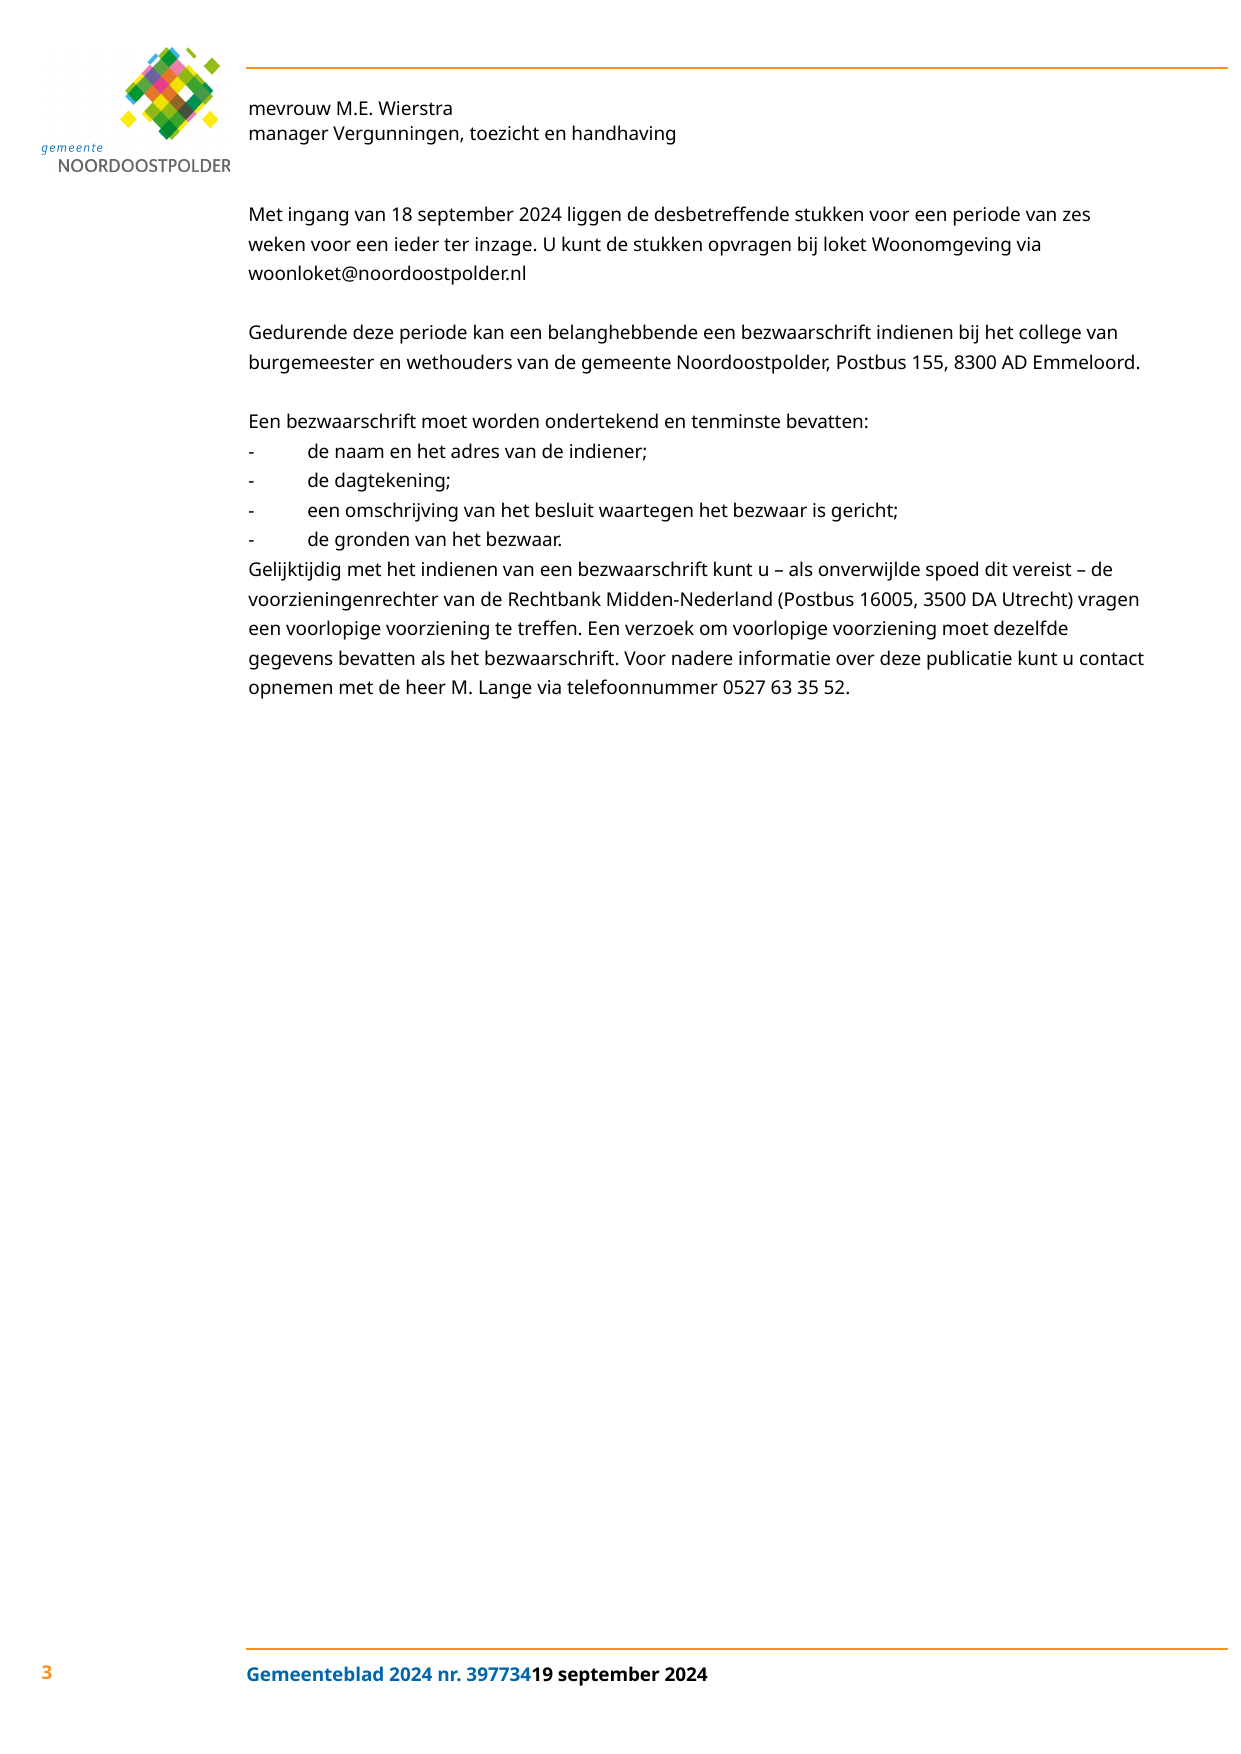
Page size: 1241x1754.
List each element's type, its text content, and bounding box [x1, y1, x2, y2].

text Gedurende deze periode kan een belanghebbende een bezwaarschrift indienen bij het college van burgemeester en wethouders van de gemeente Noordoostpolder, Postbus 155, 8300 AD Emmeloord. [248, 319, 1152, 375]
text Met ingang van 18 september 2024 liggen de desbetreffende stukken voor een periode van zes weken voor een ieder ter inzage. U kunt de stukken opvragen bij loket Woonomgeving via woonloket@noordoostpolder.nl [248, 201, 1152, 286]
text Een bezwaarschrift moet worden ondertekend en tenminste bevatten: [248, 408, 1152, 434]
text manager Vergunningen, toezicht en handhaving [248, 121, 1152, 146]
picture [41, 47, 231, 172]
list de gronden van het bezwaar. [248, 527, 1152, 552]
list een omschrijving van het besluit waartegen het bezwaar is gericht; [248, 497, 1152, 523]
text Gelijktijdig met het indienen van een bezwaarschrift kunt u – als onverwijlde spoed dit vereist – de voorzieningenrechter van de Rechtbank Midden-Nederland (Postbus 16005, 3500 DA Utrecht) vragen een voorlopige voorziening te treffen. Een verzoek om voorlopige voorziening moet dezelfde gegevens bevatten als het bezwaarschrift. Voor nadere informatie over deze publicatie kunt u contact opnemen met de heer M. Lange via telefoonnummer 0527 63 35 52. [248, 556, 1152, 700]
list de naam en het adres van de indiener; [248, 438, 1152, 463]
list de dagtekening; [248, 467, 1152, 493]
text mevrouw M.E. Wierstra [248, 95, 1152, 121]
